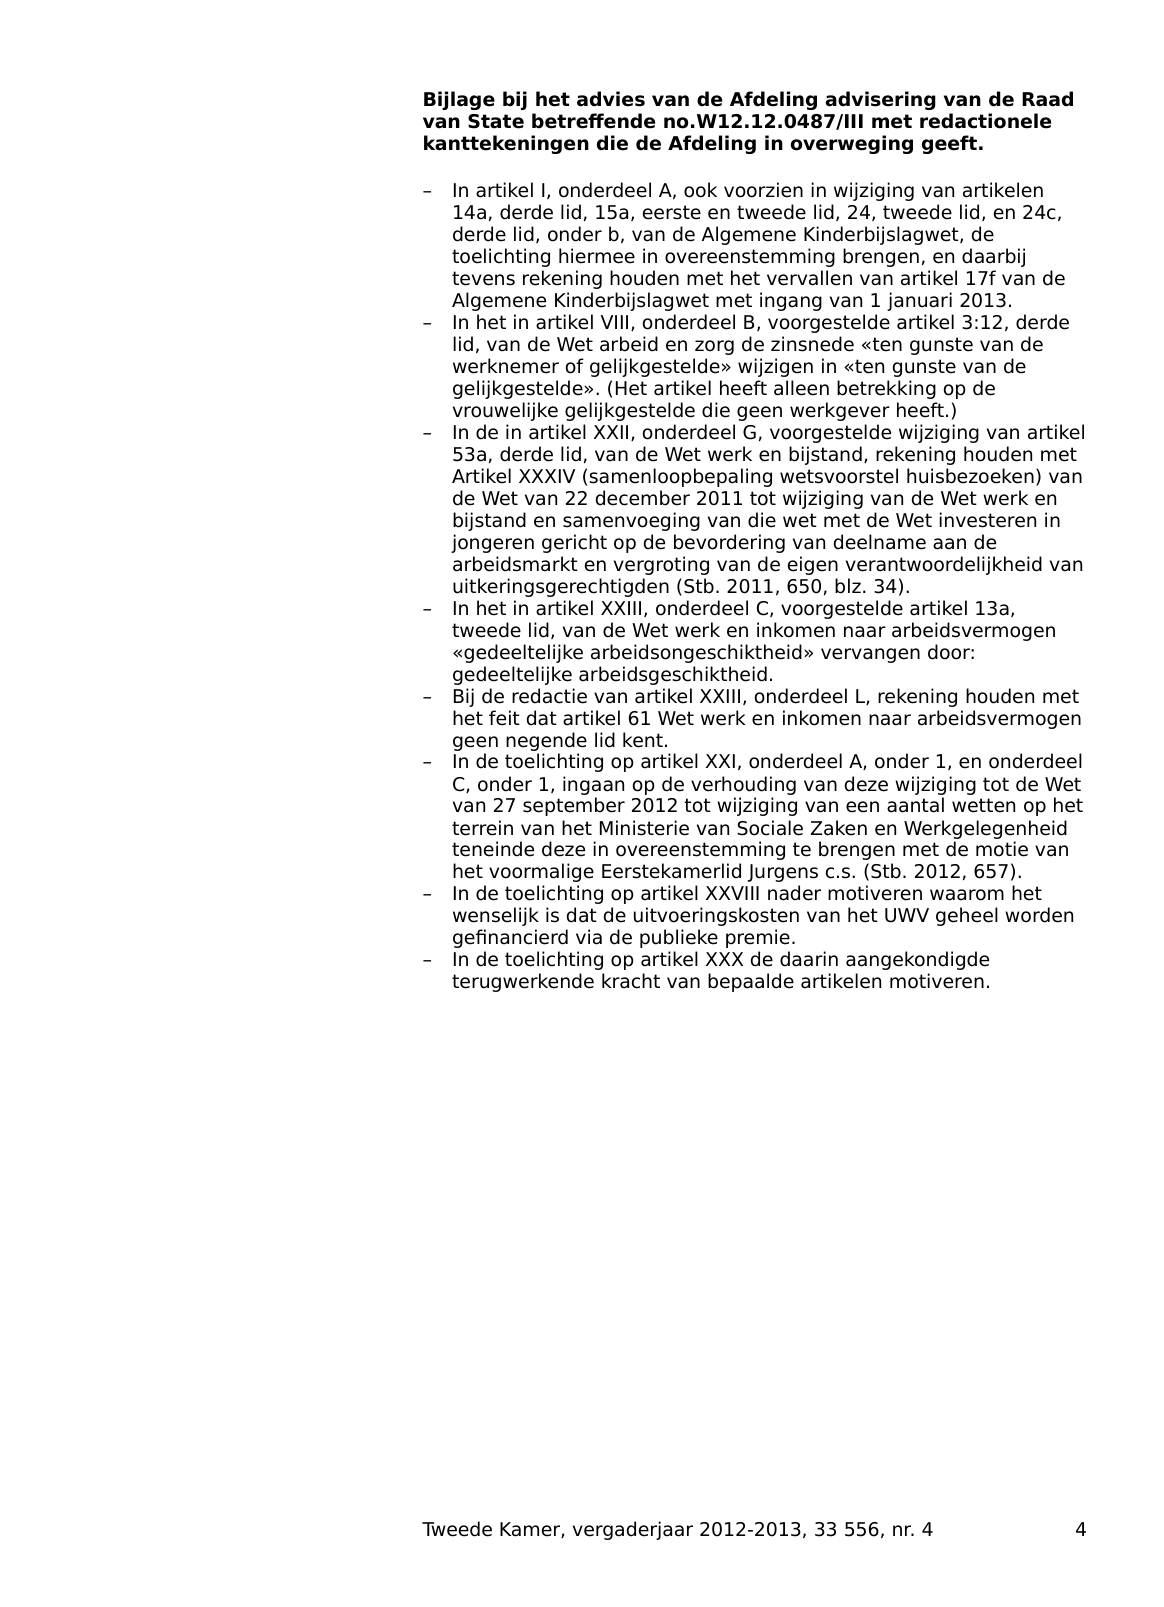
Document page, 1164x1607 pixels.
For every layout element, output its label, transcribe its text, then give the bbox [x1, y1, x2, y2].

text – Bij de redactie van artikel XXIII, onderdeel L, rekening houden met het feit dat artikel 61 Wet werk en inkomen naar arbeidsvermogen geen negende lid kent. [422, 686, 1087, 751]
text – In het in artikel XXIII, onderdeel C, voorgestelde artikel 13a, tweede lid, van de Wet werk en inkomen naar arbeidsvermogen «gedeeltelijke arbeidsongeschiktheid» vervangen door: gedeeltelijke arbeidsgeschiktheid. [422, 598, 1087, 686]
text – In artikel I, onderdeel A, ook voorzien in wijziging van artikelen 14a, derde lid, 15a, eerste en tweede lid, 24, tweede lid, en 24c, derde lid, onder b, van de Algemene Kinderbijslagwet, de toelichting hiermee in overeenstemming brengen, en daarbij tevens rekening houden met het vervallen van artikel 17f van de Algemene Kinderbijslagwet met ingang van 1 januari 2013. [422, 180, 1087, 312]
text – In het in artikel VIII, onderdeel B, voorgestelde artikel 3:12, derde lid, van de Wet arbeid en zorg de zinsnede «ten gunste van de werknemer of gelijkgestelde» wijzigen in «ten gunste van de gelijkgestelde». (Het artikel heeft alleen betrekking op de vrouwelijke gelijkgestelde die geen werkgever heeft.) [422, 312, 1087, 422]
text – In de toelichting op artikel XXX de daarin aangekondigde terugwerkende kracht van bepaalde artikelen motiveren. [422, 949, 1087, 993]
subtitle Bijlage bij het advies van de Afdeling advisering van de Raad van State betreffende no.W12.12.0487/III met redactionele kanttekeningen die de Afdeling in overweging geeft. [77, 89, 1087, 155]
text – In de toelichting op artikel XXVIII nader motiveren waarom het wenselijk is dat de uitvoeringskosten van het UWV geheel worden gefinancierd via de publieke premie. [422, 883, 1087, 949]
text – In de in artikel XXII, onderdeel G, voorgestelde wijziging van artikel 53a, derde lid, van de Wet werk en bijstand, rekening houden met Artikel XXXIV (samenloopbepaling wetsvoorstel huisbezoeken) van de Wet van 22 december 2011 tot wijziging van de Wet werk en bijstand en samenvoeging van die wet met de Wet investeren in jongeren gericht op de bevordering van deelname aan de arbeidsmarkt en vergroting van de eigen verantwoordelijkheid van uitkeringsgerechtigden (Stb. 2011, 650, blz. 34). [422, 422, 1087, 598]
text – In de toelichting op artikel XXI, onderdeel A, onder 1, en onderdeel C, onder 1, ingaan op de verhouding van deze wijziging tot de Wet van 27 september 2012 tot wijziging van een aantal wetten op het terrein van het Ministerie van Sociale Zaken en Werkgelegenheid teneinde deze in overeenstemming te brengen met de motie van het voormalige Eerstekamerlid Jurgens c.s. (Stb. 2012, 657). [422, 751, 1087, 883]
